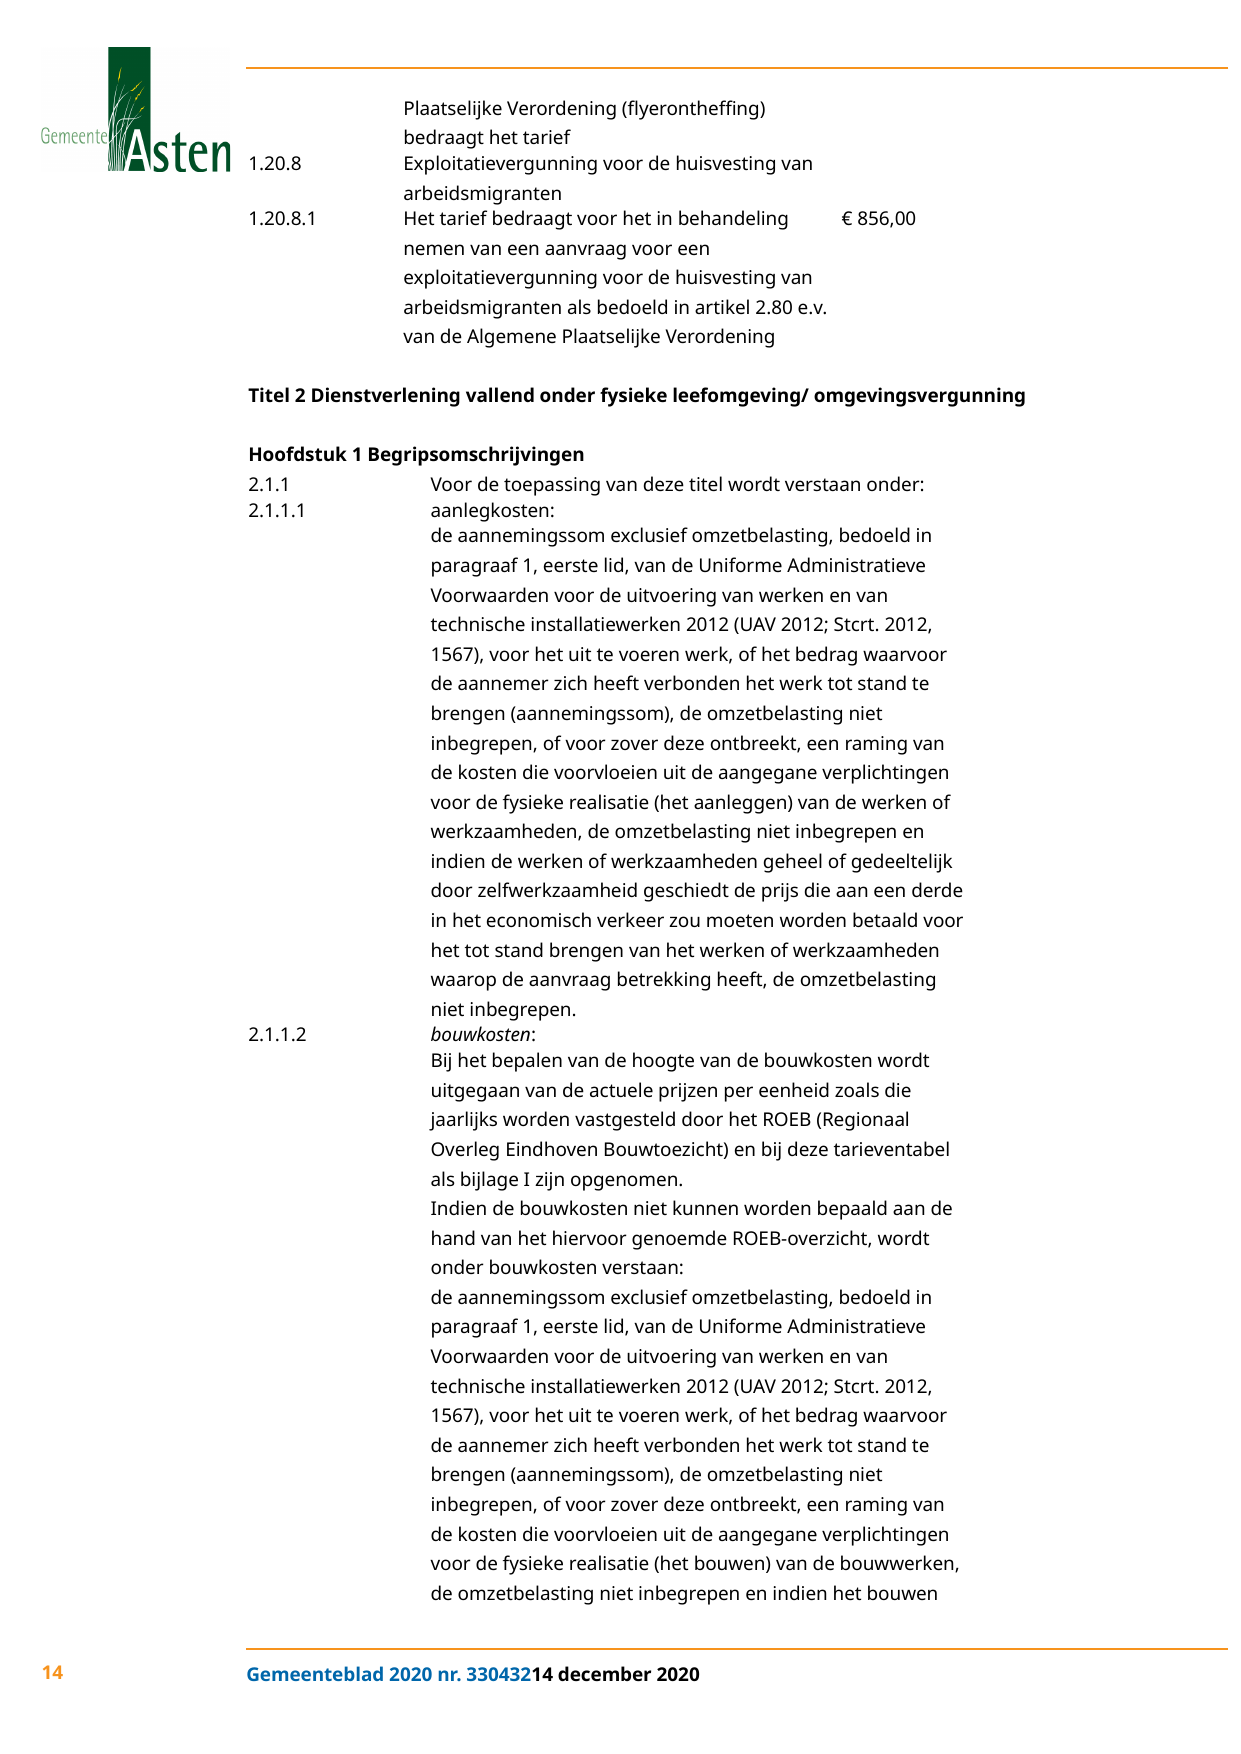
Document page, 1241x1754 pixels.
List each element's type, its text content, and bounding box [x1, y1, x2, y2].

table_cell 1.20.8 [248, 150, 403, 205]
table_cell 1.20.8.1 [248, 205, 403, 349]
text Hoofdstuk 1 Begripsomschrijvingen [248, 441, 1152, 467]
table_cell [969, 1022, 1152, 1047]
table_cell de aannemingssom exclusief omzetbelasting, bedoeld in paragraaf 1, eerste lid, van de Uniforme Administratieve Voorwaarden voor de uitvoering van werken en van technische installatiewerken 2012 (UAV 2012; Stcrt. 2012, 1567), voor het uit te voeren werk, of het bedrag waarvoor de aannemer zich heeft verbonden het werk tot stand te brengen (aannemingssom), de omzetbelasting niet inbegrepen, of voor zover deze ontbreekt, een raming van de kosten die voorvloeien uit de aangegane verplichtingen voor de fysieke realisatie (het aanleggen) van de werken of werkzaamheden, de omzetbelasting niet inbegrepen en indien de werken of werkzaamheden geheel of gedeeltelijk door zelfwerkzaamheid geschiedt de prijs die aan een derde in het economisch verkeer zou moeten worden betaald voor het tot stand brengen van het werken of werkzaamheden waarop de aanvraag betrekking heeft, de omzetbelasting niet inbegrepen. [430, 523, 969, 1022]
table_cell [248, 1048, 430, 1606]
table_cell bouwkosten: [430, 1022, 969, 1047]
picture [41, 47, 231, 172]
text Titel 2 Dienstverlening vallend onder fysieke leefomgeving/ omgevingsvergunning [248, 382, 1152, 408]
table_cell 2.1.1.2 [248, 1022, 430, 1047]
table_header [969, 471, 1152, 497]
table_cell [969, 523, 1152, 1022]
table_header 2.1.1 [248, 471, 430, 497]
table_cell [248, 95, 403, 150]
table_cell Bij het bepalen van de hoogte van de bouwkosten wordt uitgegaan van de actuele prijzen per eenheid zoals die jaarlijks worden vastgesteld door het ROEB (Regionaal Overleg Eindhoven Bouwtoezicht) en bij deze tarieventabel als bijlage I zijn opgenomen. Indien de bouwkosten niet kunnen worden bepaald aan de hand van het hiervoor genoemde ROEB-overzicht, wordt onder bouwkosten verstaan: de aannemingssom exclusief omzetbelasting, bedoeld in paragraaf 1, eerste lid, van de Uniforme Administratieve Voorwaarden voor de uitvoering van werken en van technische installatiewerken 2012 (UAV 2012; Stcrt. 2012, 1567), voor het uit te voeren werk, of het bedrag waarvoor de aannemer zich heeft verbonden het werk tot stand te brengen (aannemingssom), de omzetbelasting niet inbegrepen, of voor zover deze ontbreekt, een raming van de kosten die voorvloeien uit de aangegane verplichtingen voor de fysieke realisatie (het bouwen) van de bouwwerken, de omzetbelasting niet inbegrepen en indien het bouwen [430, 1048, 969, 1606]
table_cell [969, 497, 1152, 523]
table_header Voor de toepassing van deze titel wordt verstaan onder: [430, 471, 969, 497]
table_cell aanlegkosten: [430, 497, 969, 523]
table_cell [969, 1048, 1152, 1606]
table_cell Het tarief bedraagt voor het in behandeling nemen van een aanvraag voor een exploitatievergunning voor de huisvesting van arbeidsmigranten als bedoeld in artikel 2.80 e.v. van de Algemene Plaatselijke Verordening [403, 205, 841, 349]
table_cell [841, 95, 1152, 150]
table_cell 2.1.1.1 [248, 497, 430, 523]
table_cell Exploitatievergunning voor de huisvesting van arbeidsmigranten [403, 150, 841, 205]
table_cell [248, 523, 430, 1022]
table_cell [841, 150, 1152, 205]
table_cell Plaatselijke Verordening (flyerontheffing) bedraagt het tarief [403, 95, 841, 150]
table_cell € 856,00 [841, 205, 1152, 349]
